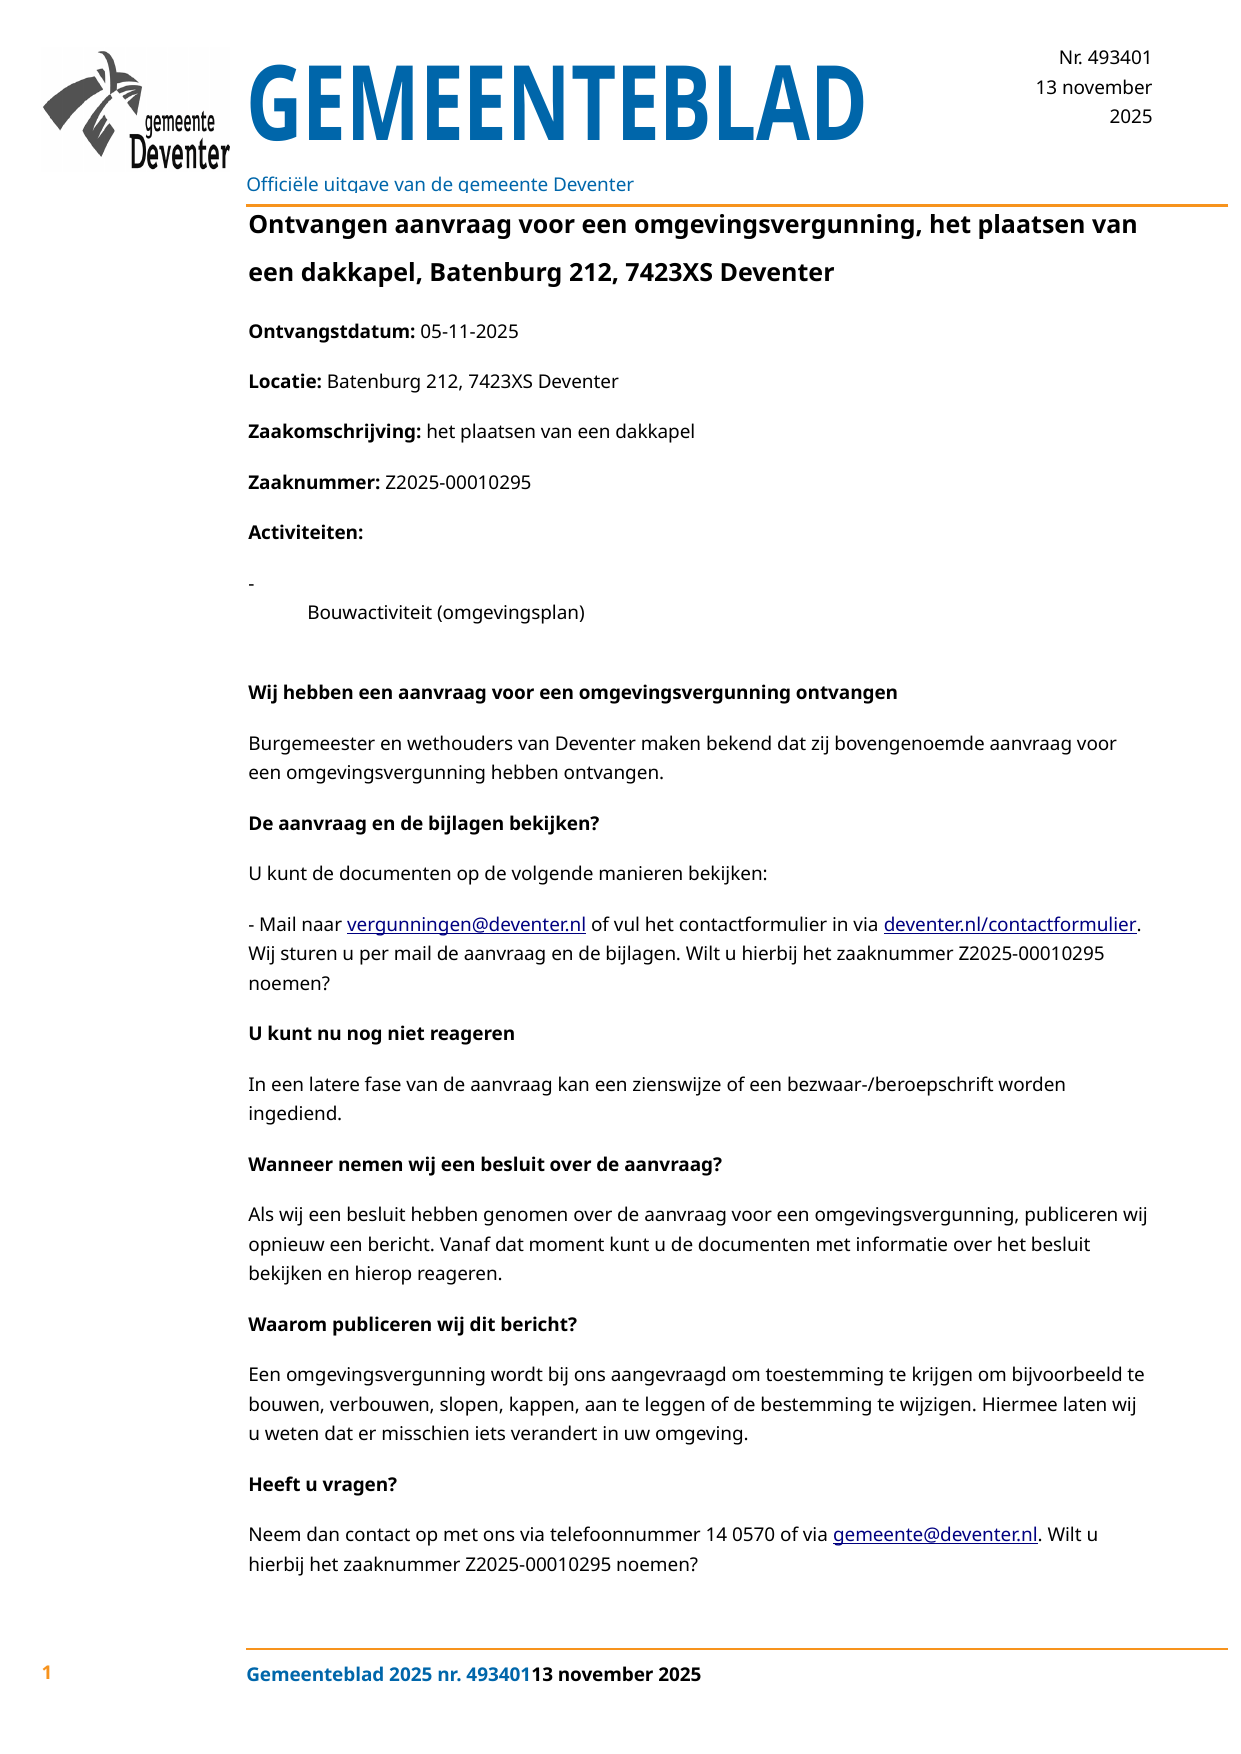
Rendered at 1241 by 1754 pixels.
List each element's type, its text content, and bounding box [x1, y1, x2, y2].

text Locatie: Batenburg 212, 7423XS Deventer [248, 368, 1152, 394]
text Waarom publiceren wij dit bericht? [248, 1311, 1152, 1337]
text U kunt de documenten op de volgende manieren bekijken: [248, 860, 1152, 886]
text Burgemeester en wethouders van Deventer maken bekend dat zij bovengenoemde aanvraag voor een omgevingsvergunning hebben ontvangen. [248, 730, 1152, 785]
picture [41, 47, 231, 172]
text Neem dan contact op met ons via telefoonnummer 14 0570 of via gemeente@deventer.nl. Wilt u hierbij het zaaknummer Z2025-00010295 noemen? [248, 1521, 1152, 1577]
text Zaakomschrijving: het plaatsen van een dakkapel [248, 419, 1152, 444]
text - Mail naar vergunningen@deventer.nl of vul het contactformulier in via deventer.nl/contactformulier. Wij sturen u per mail de aanvraag en de bijlagen. Wilt u hierbij het zaaknummer Z2025-00010295 noemen? [248, 911, 1152, 996]
text U kunt nu nog niet reageren [248, 1020, 1152, 1046]
text Ontvangstdatum: 05-11-2025 [248, 318, 1152, 344]
text In een latere fase van de aanvraag kan een zienswijze of een bezwaar-/beroepschrift worden ingediend. [248, 1071, 1152, 1126]
list Bouwactiviteit (omgevingsplan) [248, 599, 1152, 625]
text Heeft u vragen? [248, 1471, 1152, 1497]
text Als wij een besluit hebben genomen over de aanvraag voor een omgevingsvergunning, publiceren wij opnieuw een bericht. Vanaf dat moment kunt u de documenten met informatie over het besluit bekijken en hierop reageren. [248, 1201, 1152, 1286]
text Ontvangen aanvraag voor een omgevingsvergunning, het plaatsen van een dakkapel, Batenburg 212, 7423XS Deventer [248, 207, 1152, 288]
text Activiteiten: [248, 519, 1152, 545]
text Zaaknummer: Z2025-00010295 [248, 469, 1152, 495]
text Een omgevingsvergunning wordt bij ons aangevraagd om toestemming te krijgen om bijvoorbeeld te bouwen, verbouwen, slopen, kappen, aan te leggen of de bestemming te wijzigen. Hiermee laten wij u weten dat er misschien iets verandert in uw omgeving. [248, 1361, 1152, 1446]
text De aanvraag en de bijlagen bekijken? [248, 810, 1152, 836]
text Wij hebben een aanvraag voor een omgevingsvergunning ontvangen [248, 679, 1152, 705]
text Wanneer nemen wij een besluit over de aanvraag? [248, 1151, 1152, 1177]
